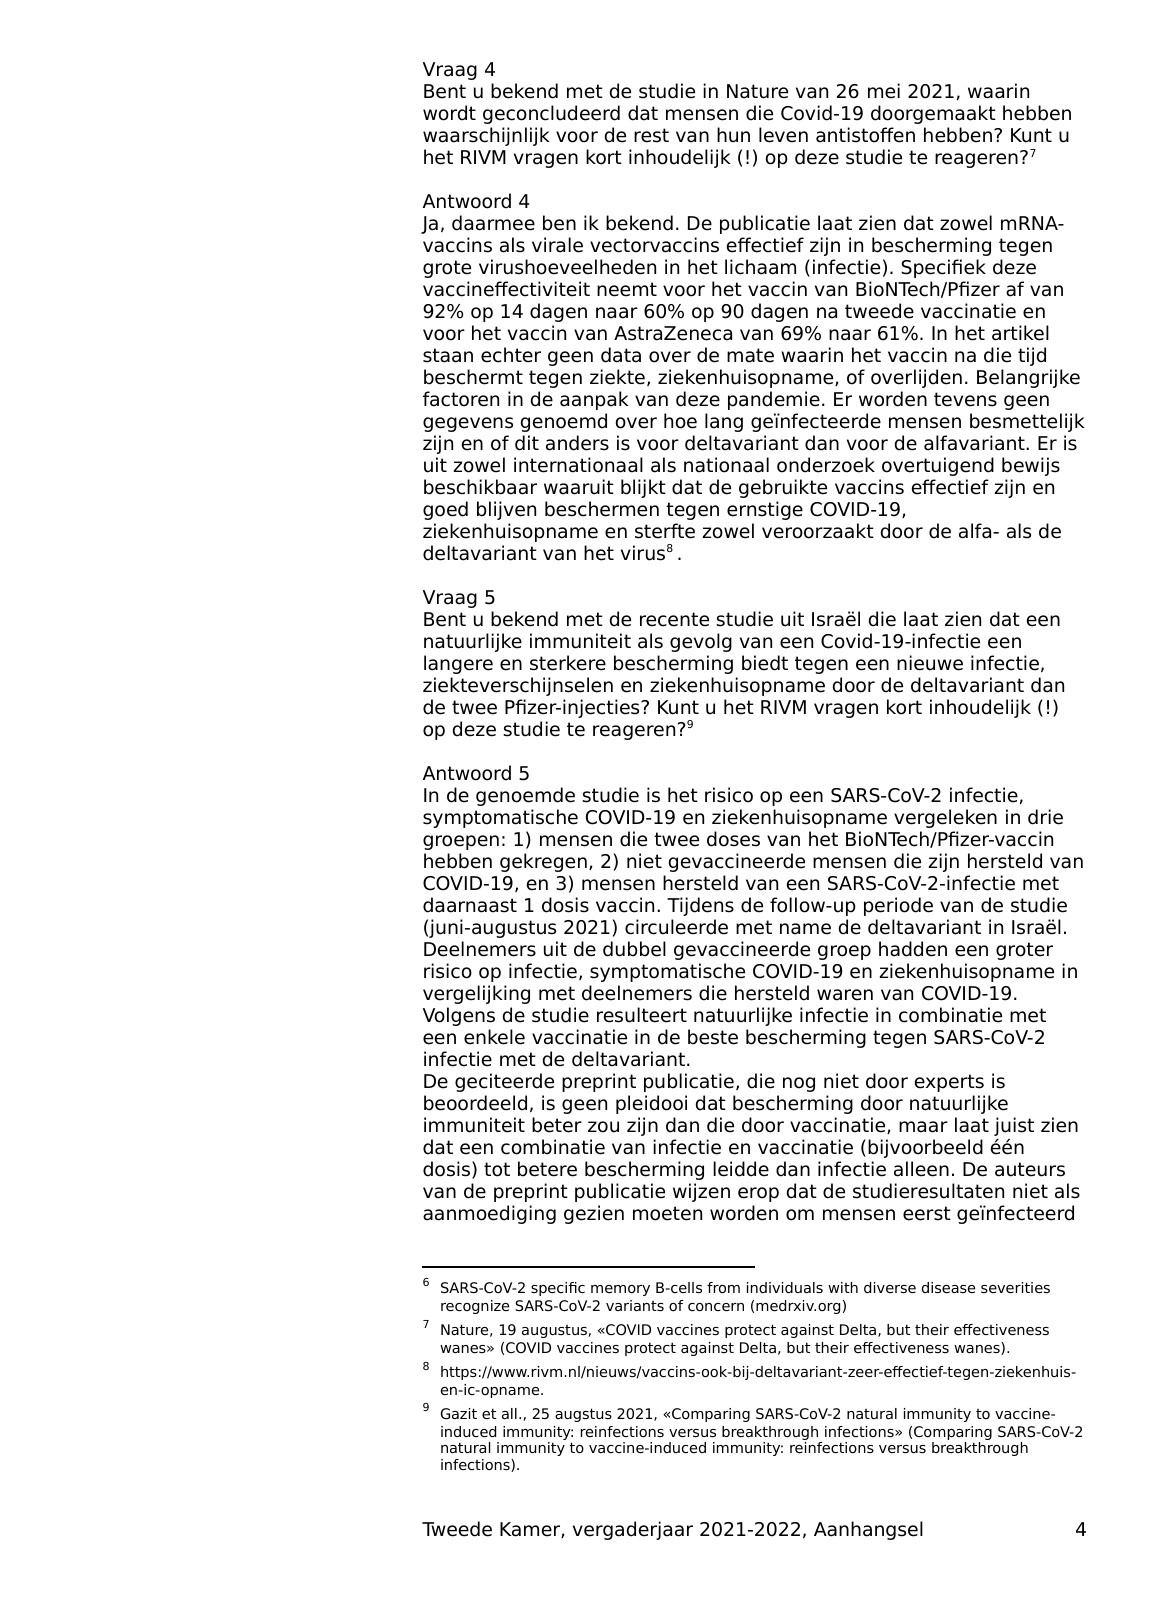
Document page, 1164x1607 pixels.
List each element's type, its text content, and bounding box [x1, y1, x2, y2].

text Vraag 4 [422, 59, 1087, 81]
text De geciteerde preprint publicatie, die nog niet door experts is beoordeeld, is geen pleidooi dat bescherming door natuurlijke immuniteit beter zou zijn dan die door vaccinatie, maar laat juist zien dat een combinatie van infectie en vaccinatie (bijvoorbeeld één dosis) tot betere bescherming leidde dan infectie alleen. De auteurs van de preprint publicatie wijzen erop dat de studieresultaten niet als aanmoediging gezien moeten worden om mensen eerst geïnfecteerd [422, 1071, 1087, 1224]
text Gazit et all., 25 augstus 2021, «Comparing SARS-CoV-2 natural immunity to vaccine-induced immunity: reinfections versus breakthrough infections» (Comparing SARS-CoV-2 natural immunity to vaccine-induced immunity: reinfections versus breakthrough infections). [422, 1402, 1087, 1474]
text Bent u bekend met de studie in Nature van 26 mei 2021, waarin wordt geconcludeerd dat mensen die Covid-19 doorgemaakt hebben waarschijnlijk voor de rest van hun leven antistoffen hebben? Kunt u het RIVM vragen kort inhoudelijk (!) op deze studie te reageren? [422, 81, 1087, 169]
text Bent u bekend met de recente studie uit Israël die laat zien dat een natuurlijke immuniteit als gevolg van een Covid-19-infectie een langere en sterkere bescherming biedt tegen een nieuwe infectie, ziekteverschijnselen en ziekenhuisopname door de deltavariant dan de twee Pfizer-injecties? Kunt u het RIVM vragen kort inhoudelijk (!) op deze studie te reageren? [422, 609, 1087, 741]
text https://www.rivm.nl/nieuws/vaccins-ook-bij-deltavariant-zeer-effectief-tegen-ziekenhuis-en-ic-opname. [422, 1360, 1087, 1399]
text In de genoemde studie is het risico op een SARS-CoV-2 infectie, symptomatische COVID-19 en ziekenhuisopname vergeleken in drie groepen: 1) mensen die twee doses van het BioNTech/Pfizer-vaccin hebben gekregen, 2) niet gevaccineerde mensen die zijn hersteld van COVID-19, en 3) mensen hersteld van een SARS-CoV-2-infectie met daarnaast 1 dosis vaccin. Tijdens de follow-up periode van de studie (juni-augustus 2021) circuleerde met name de deltavariant in Israël. Deelnemers uit de dubbel gevaccineerde groep hadden een groter risico op infectie, symptomatische COVID-19 en ziekenhuisopname in vergelijking met deelnemers die hersteld waren van COVID-19. Volgens de studie resulteert natuurlijke infectie in combinatie met een enkele vaccinatie in de beste bescherming tegen SARS-CoV-2 infectie met de deltavariant. [422, 785, 1087, 1071]
text Ja, daarmee ben ik bekend. De publicatie laat zien dat zowel mRNA-vaccins als virale vectorvaccins effectief zijn in bescherming tegen grote virushoeveelheden in het lichaam (infectie). Specifiek deze vaccineffectiviteit neemt voor het vaccin van BioNTech/Pfizer af van 92% op 14 dagen naar 60% op 90 dagen na tweede vaccinatie en voor het vaccin van AstraZeneca van 69% naar 61%. In het artikel staan echter geen data over de mate waarin het vaccin na die tijd beschermt tegen ziekte, ziekenhuisopname, of overlijden. Belangrijke factoren in de aanpak van deze pandemie. Er worden tevens geen gegevens genoemd over hoe lang geïnfecteerde mensen besmettelijk zijn en of dit anders is voor deltavariant dan voor de alfavariant. Er is uit zowel internationaal als nationaal onderzoek overtuigend bewijs beschikbaar waaruit blijkt dat de gebruikte vaccins effectief zijn en goed blijven beschermen tegen ernstige COVID-19, ziekenhuisopname en sterfte zowel veroorzaakt door de alfa- als de deltavariant van het virus. [422, 213, 1087, 565]
text Nature, 19 augustus, «COVID vaccines protect against Delta, but their effectiveness wanes» (COVID vaccines protect against Delta, but their effectiveness wanes). [422, 1318, 1087, 1357]
text SARS-CoV-2 specific memory B-cells from individuals with diverse disease severities recognize SARS-CoV-2 variants of concern (medrxiv.org) [422, 1276, 1087, 1315]
text Vraag 5 [422, 587, 1087, 609]
text Antwoord 5 [422, 763, 1087, 785]
text Antwoord 4 [422, 191, 1087, 213]
